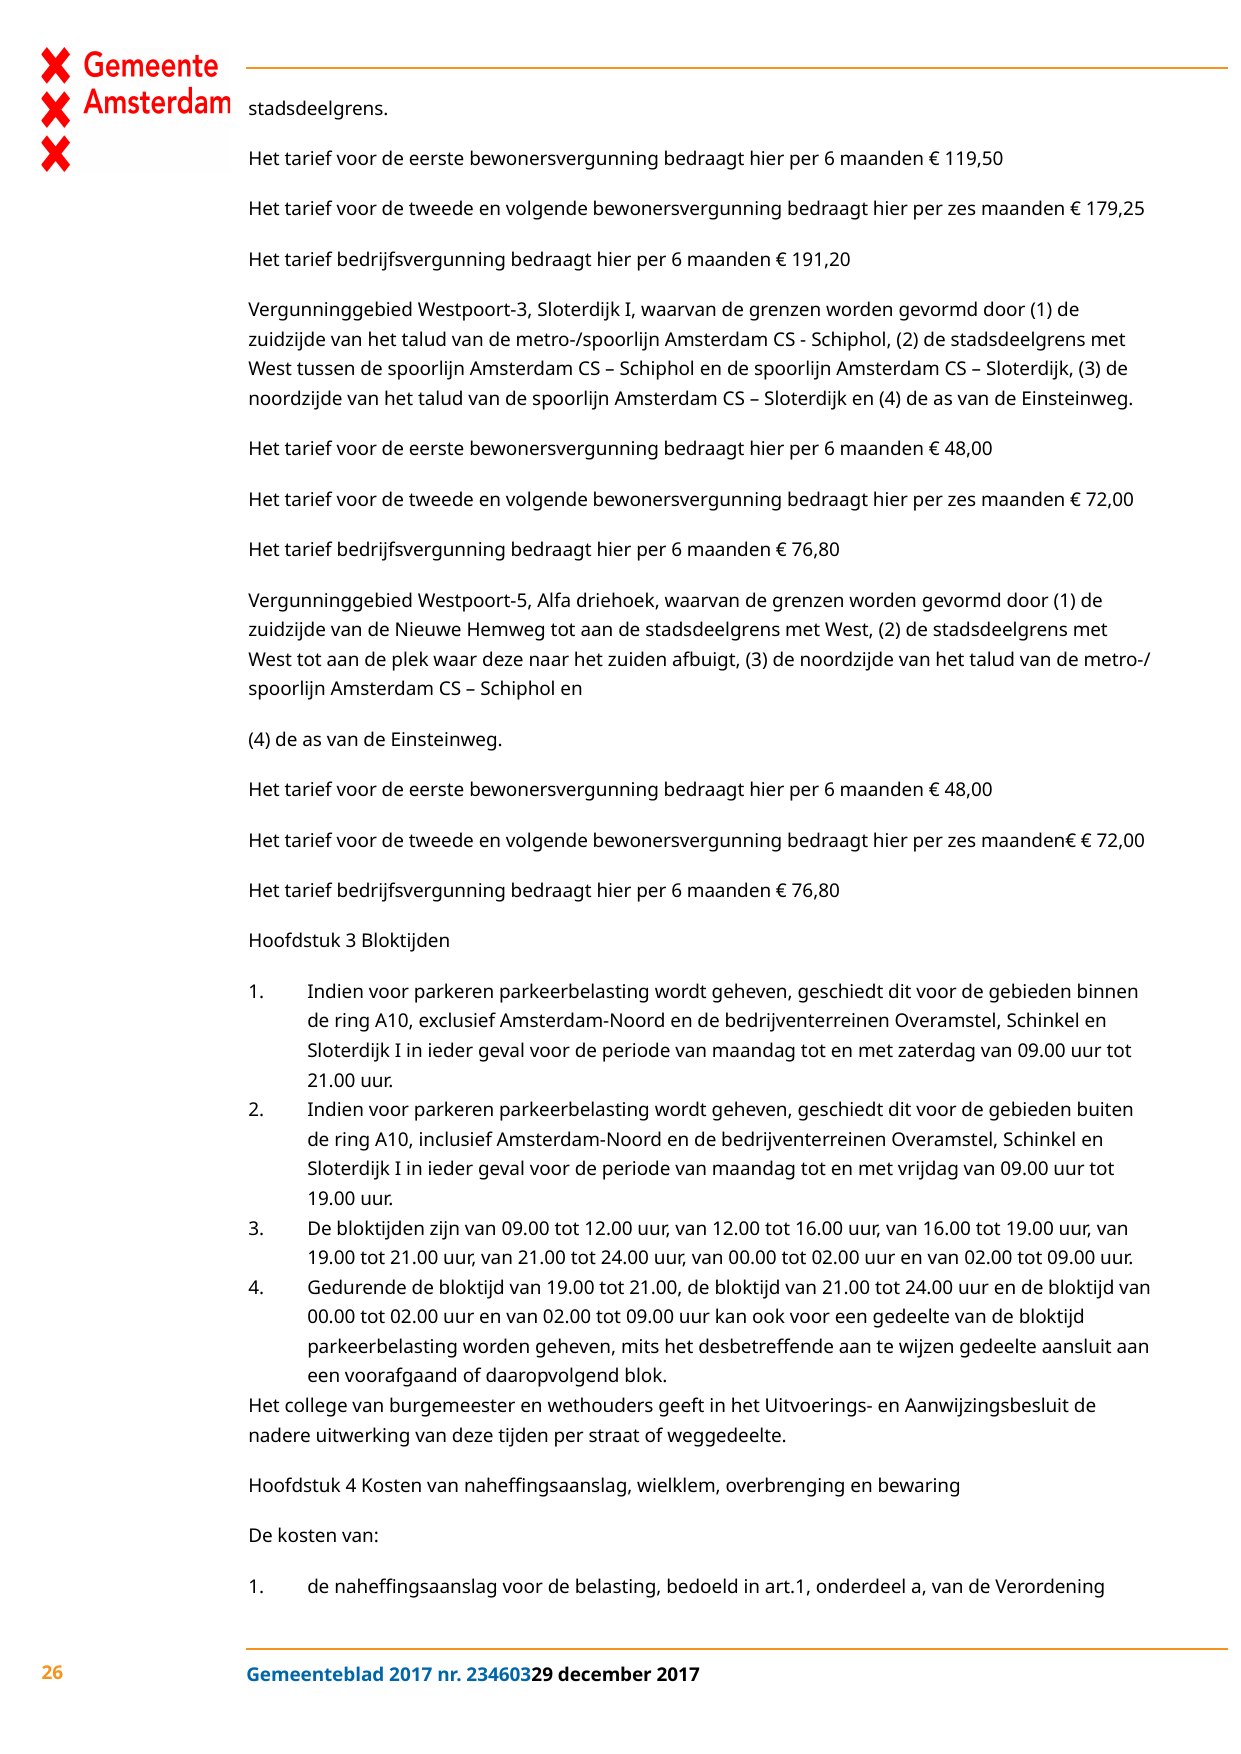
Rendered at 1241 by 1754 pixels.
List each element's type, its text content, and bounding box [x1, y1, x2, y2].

text (4) de as van de Einsteinweg. [248, 726, 1152, 752]
text Het college van burgemeester en wethouders geeft in het Uitvoerings- en Aanwijzingsbesluit de nadere uitwerking van deze tijden per straat of weggedeelte. [248, 1392, 1152, 1448]
text Vergunninggebied Westpoort-5, Alfa driehoek, waarvan de grenzen worden gevormd door (1) de zuidzijde van de Nieuwe Hemweg tot aan de stadsdeelgrens met West, (2) de stadsdeelgrens met West tot aan de plek waar deze naar het zuiden afbuigt, (3) de noordzijde van het talud van de metro-/ spoorlijn Amsterdam CS – Schiphol en [248, 587, 1152, 701]
text De kosten van: [248, 1523, 1152, 1548]
list Indien voor parkeren parkeerbelasting wordt geheven, geschiedt dit voor de gebieden binnen de ring A10, exclusief Amsterdam-Noord en de bedrijventerreinen Overamstel, Schinkel en Sloterdijk I in ieder geval voor de periode van maandag tot en met zaterdag van 09.00 uur tot 21.00 uur. [248, 978, 1152, 1093]
text Hoofdstuk 4 Kosten van naheffingsaanslag, wielklem, overbrenging en bewaring [248, 1472, 1152, 1498]
text Het tarief bedrijfsvergunning bedraagt hier per 6 maanden € 76,80 [248, 877, 1152, 903]
text stadsdeelgrens. [248, 95, 1152, 121]
text Het tarief voor de eerste bewonersvergunning bedraagt hier per 6 maanden € 48,00 [248, 436, 1152, 461]
text Het tarief voor de eerste bewonersvergunning bedraagt hier per 6 maanden € 119,50 [248, 145, 1152, 171]
list de naheffingsaanslag voor de belasting, bedoeld in art.1, onderdeel a, van de Verordening [248, 1573, 1152, 1599]
picture [41, 47, 231, 172]
text Het tarief bedrijfsvergunning bedraagt hier per 6 maanden € 191,20 [248, 246, 1152, 272]
text Het tarief voor de tweede en volgende bewonersvergunning bedraagt hier per zes maanden € 179,25 [248, 196, 1152, 221]
text Het tarief voor de tweede en volgende bewonersvergunning bedraagt hier per zes maanden € 72,00 [248, 486, 1152, 512]
text Het tarief voor de tweede en volgende bewonersvergunning bedraagt hier per zes maanden€ € 72,00 [248, 827, 1152, 853]
text Hoofdstuk 3 Bloktijden [248, 928, 1152, 953]
list Gedurende de bloktijd van 19.00 tot 21.00, de bloktijd van 21.00 tot 24.00 uur en de bloktijd van 00.00 tot 02.00 uur en van 02.00 tot 09.00 uur kan ook voor een gedeelte van de bloktijd parkeerbelasting worden geheven, mits het desbetreffende aan te wijzen gedeelte aansluit aan een voorafgaand of daaropvolgend blok. [248, 1274, 1152, 1388]
list Indien voor parkeren parkeerbelasting wordt geheven, geschiedt dit voor de gebieden buiten de ring A10, inclusief Amsterdam-Noord en de bedrijventerreinen Overamstel, Schinkel en Sloterdijk I in ieder geval voor de periode van maandag tot en met vrijdag van 09.00 uur tot 19.00 uur. [248, 1096, 1152, 1211]
text Het tarief bedrijfsvergunning bedraagt hier per 6 maanden € 76,80 [248, 536, 1152, 562]
text Vergunninggebied Westpoort-3, Sloterdijk I, waarvan de grenzen worden gevormd door (1) de zuidzijde van het talud van de metro-/spoorlijn Amsterdam CS - Schiphol, (2) de stadsdeelgrens met West tussen de spoorlijn Amsterdam CS – Schiphol en de spoorlijn Amsterdam CS – Sloterdijk, (3) de noordzijde van het talud van de spoorlijn Amsterdam CS – Sloterdijk en (4) de as van de Einsteinweg. [248, 296, 1152, 411]
text Het tarief voor de eerste bewonersvergunning bedraagt hier per 6 maanden € 48,00 [248, 776, 1152, 802]
list De bloktijden zijn van 09.00 tot 12.00 uur, van 12.00 tot 16.00 uur, van 16.00 tot 19.00 uur, van 19.00 tot 21.00 uur, van 21.00 tot 24.00 uur, van 00.00 tot 02.00 uur en van 02.00 tot 09.00 uur. [248, 1215, 1152, 1270]
